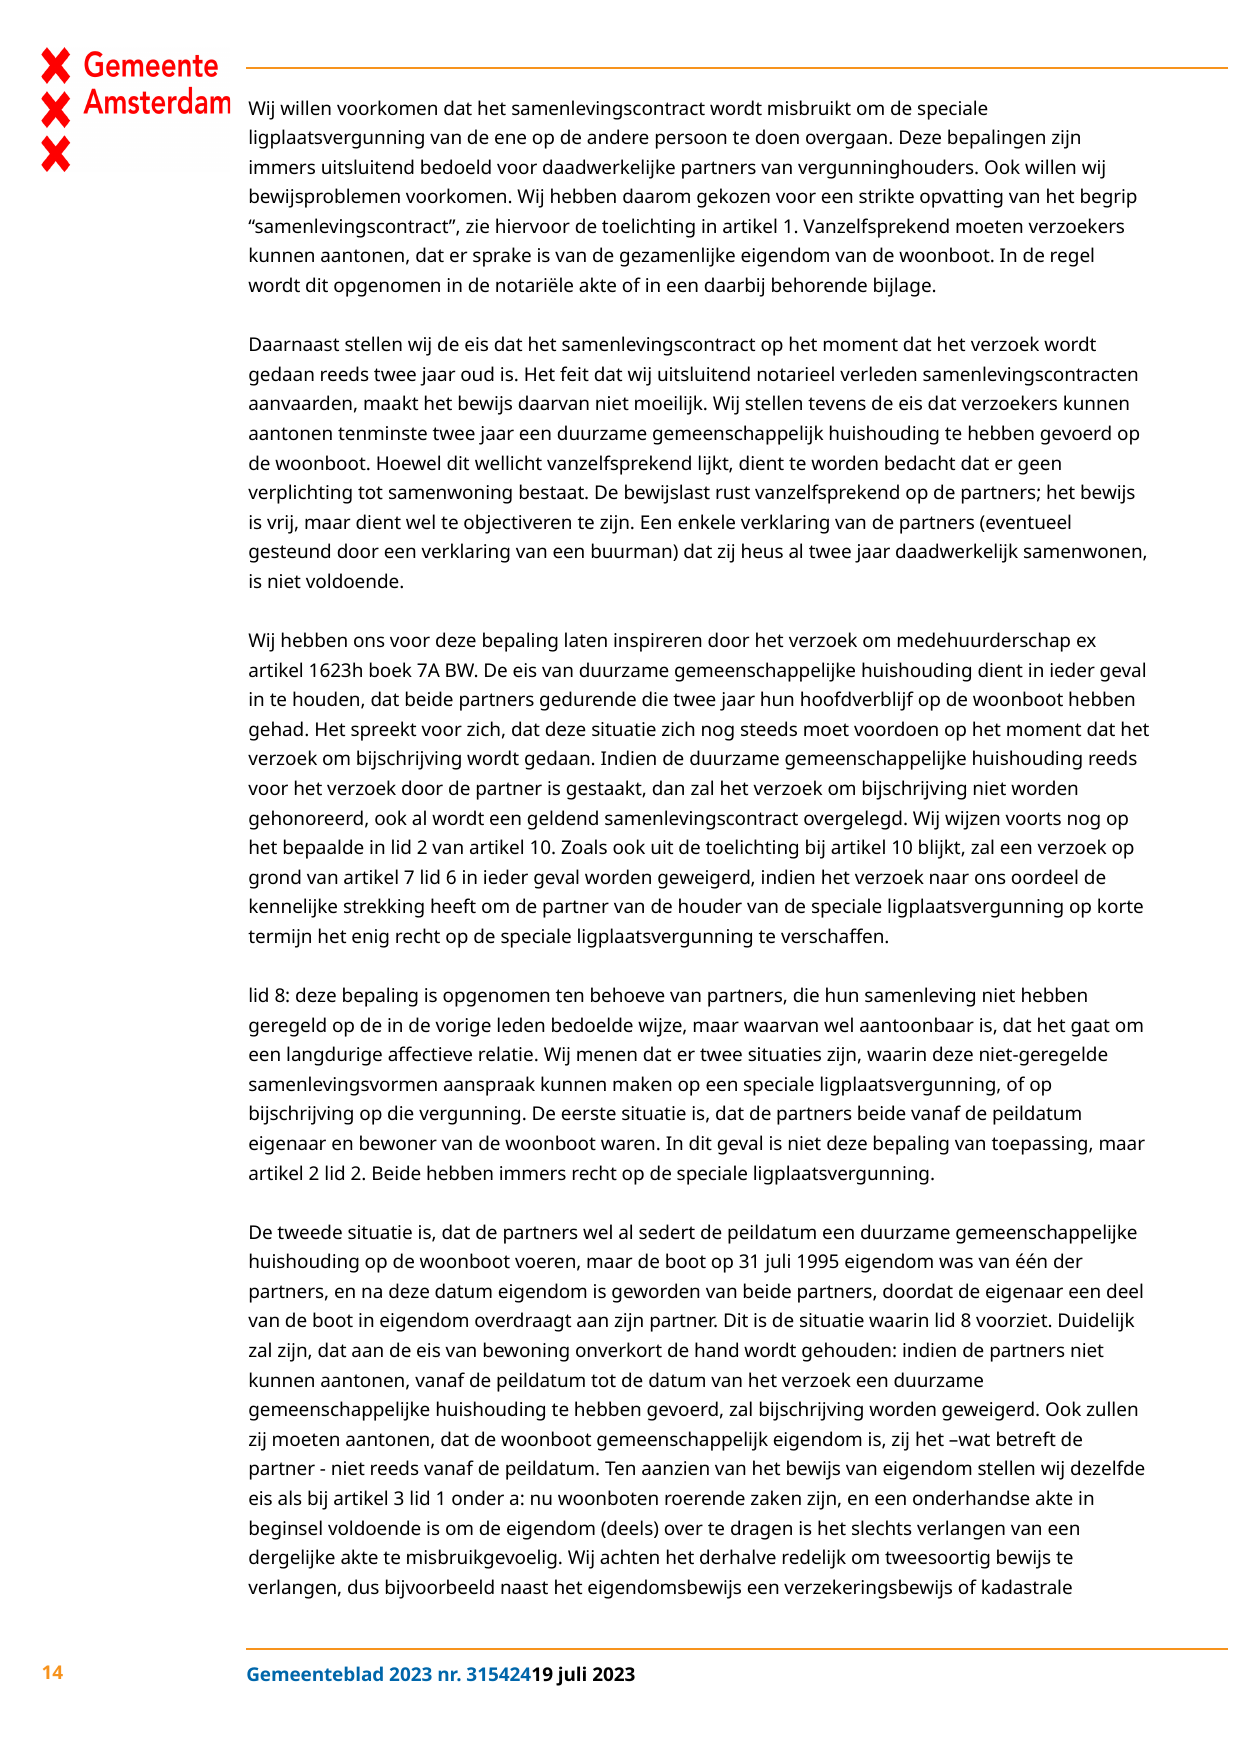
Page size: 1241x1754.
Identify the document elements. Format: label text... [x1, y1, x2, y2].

text De tweede situatie is, dat de partners wel al sedert de peildatum een duurzame gemeenschappelijke huishouding op de woonboot voeren, maar de boot op 31 juli 1995 eigendom was van één der partners, en na deze datum eigendom is geworden van beide partners, doordat de eigenaar een deel van de boot in eigendom overdraagt aan zijn partner. Dit is de situatie waarin lid 8 voorziet. Duidelijk zal zijn, dat aan de eis van bewoning onverkort de hand wordt gehouden: indien de partners niet kunnen aantonen, vanaf de peildatum tot de datum van het verzoek een duurzame gemeenschappelijke huishouding te hebben gevoerd, zal bijschrijving worden geweigerd. Ook zullen zij moeten aantonen, dat de woonboot gemeenschappelijk eigendom is, zij het –wat betreft de partner - niet reeds vanaf de peildatum. Ten aanzien van het bewijs van eigendom stellen wij dezelfde eis als bij artikel 3 lid 1 onder a: nu woonboten roerende zaken zijn, en een onderhandse akte in beginsel voldoende is om de eigendom (deels) over te dragen is het slechts verlangen van een dergelijke akte te misbruikgevoelig. Wij achten het derhalve redelijk om tweesoortig bewijs te verlangen, dus bijvoorbeeld naast het eigendomsbewijs een verzekeringsbewijs of kadastrale [248, 1219, 1152, 1600]
text Wij willen voorkomen dat het samenlevingscontract wordt misbruikt om de speciale ligplaatsvergunning van de ene op de andere persoon te doen overgaan. Deze bepalingen zijn immers uitsluitend bedoeld voor daadwerkelijke partners van vergunninghouders. Ook willen wij bewijsproblemen voorkomen. Wij hebben daarom gekozen voor een strikte opvatting van het begrip “samenlevingscontract”, zie hiervoor de toelichting in artikel 1. Vanzelfsprekend moeten verzoekers kunnen aantonen, dat er sprake is van de gezamenlijke eigendom van de woonboot. In de regel wordt dit opgenomen in de notariële akte of in een daarbij behorende bijlage. [248, 95, 1152, 298]
text lid 8: deze bepaling is opgenomen ten behoeve van partners, die hun samenleving niet hebben geregeld op de in de vorige leden bedoelde wijze, maar waarvan wel aantoonbaar is, dat het gaat om een langdurige affectieve relatie. Wij menen dat er twee situaties zijn, waarin deze niet-geregelde samenlevingsvormen aanspraak kunnen maken op een speciale ligplaatsvergunning, of op bijschrijving op die vergunning. De eerste situatie is, dat de partners beide vanaf de peildatum eigenaar en bewoner van de woonboot waren. In dit geval is niet deze bepaling van toepassing, maar artikel 2 lid 2. Beide hebben immers recht op de speciale ligplaatsvergunning. [248, 982, 1152, 1186]
text Wij hebben ons voor deze bepaling laten inspireren door het verzoek om medehuurderschap ex artikel 1623h boek 7A BW. De eis van duurzame gemeenschappelijke huishouding dient in ieder geval in te houden, dat beide partners gedurende die twee jaar hun hoofdverblijf op de woonboot hebben gehad. Het spreekt voor zich, dat deze situatie zich nog steeds moet voordoen op het moment dat het verzoek om bijschrijving wordt gedaan. Indien de duurzame gemeenschappelijke huishouding reeds voor het verzoek door de partner is gestaakt, dan zal het verzoek om bijschrijving niet worden gehonoreerd, ook al wordt een geldend samenlevingscontract overgelegd. Wij wijzen voorts nog op het bepaalde in lid 2 van artikel 10. Zoals ook uit de toelichting bij artikel 10 blijkt, zal een verzoek op grond van artikel 7 lid 6 in ieder geval worden geweigerd, indien het verzoek naar ons oordeel de kennelijke strekking heeft om de partner van de houder van de speciale ligplaatsvergunning op korte termijn het enig recht op de speciale ligplaatsvergunning te verschaffen. [248, 627, 1152, 949]
text Daarnaast stellen wij de eis dat het samenlevingscontract op het moment dat het verzoek wordt gedaan reeds twee jaar oud is. Het feit dat wij uitsluitend notarieel verleden samenlevingscontracten aanvaarden, maakt het bewijs daarvan niet moeilijk. Wij stellen tevens de eis dat verzoekers kunnen aantonen tenminste twee jaar een duurzame gemeenschappelijk huishouding te hebben gevoerd op de woonboot. Hoewel dit wellicht vanzelfsprekend lijkt, dient te worden bedacht dat er geen verplichting tot samenwoning bestaat. De bewijslast rust vanzelfsprekend op de partners; het bewijs is vrij, maar dient wel te objectiveren te zijn. Een enkele verklaring van de partners (eventueel gesteund door een verklaring van een buurman) dat zij heus al twee jaar daadwerkelijk samenwonen, is niet voldoende. [248, 331, 1152, 594]
picture [41, 47, 231, 172]
